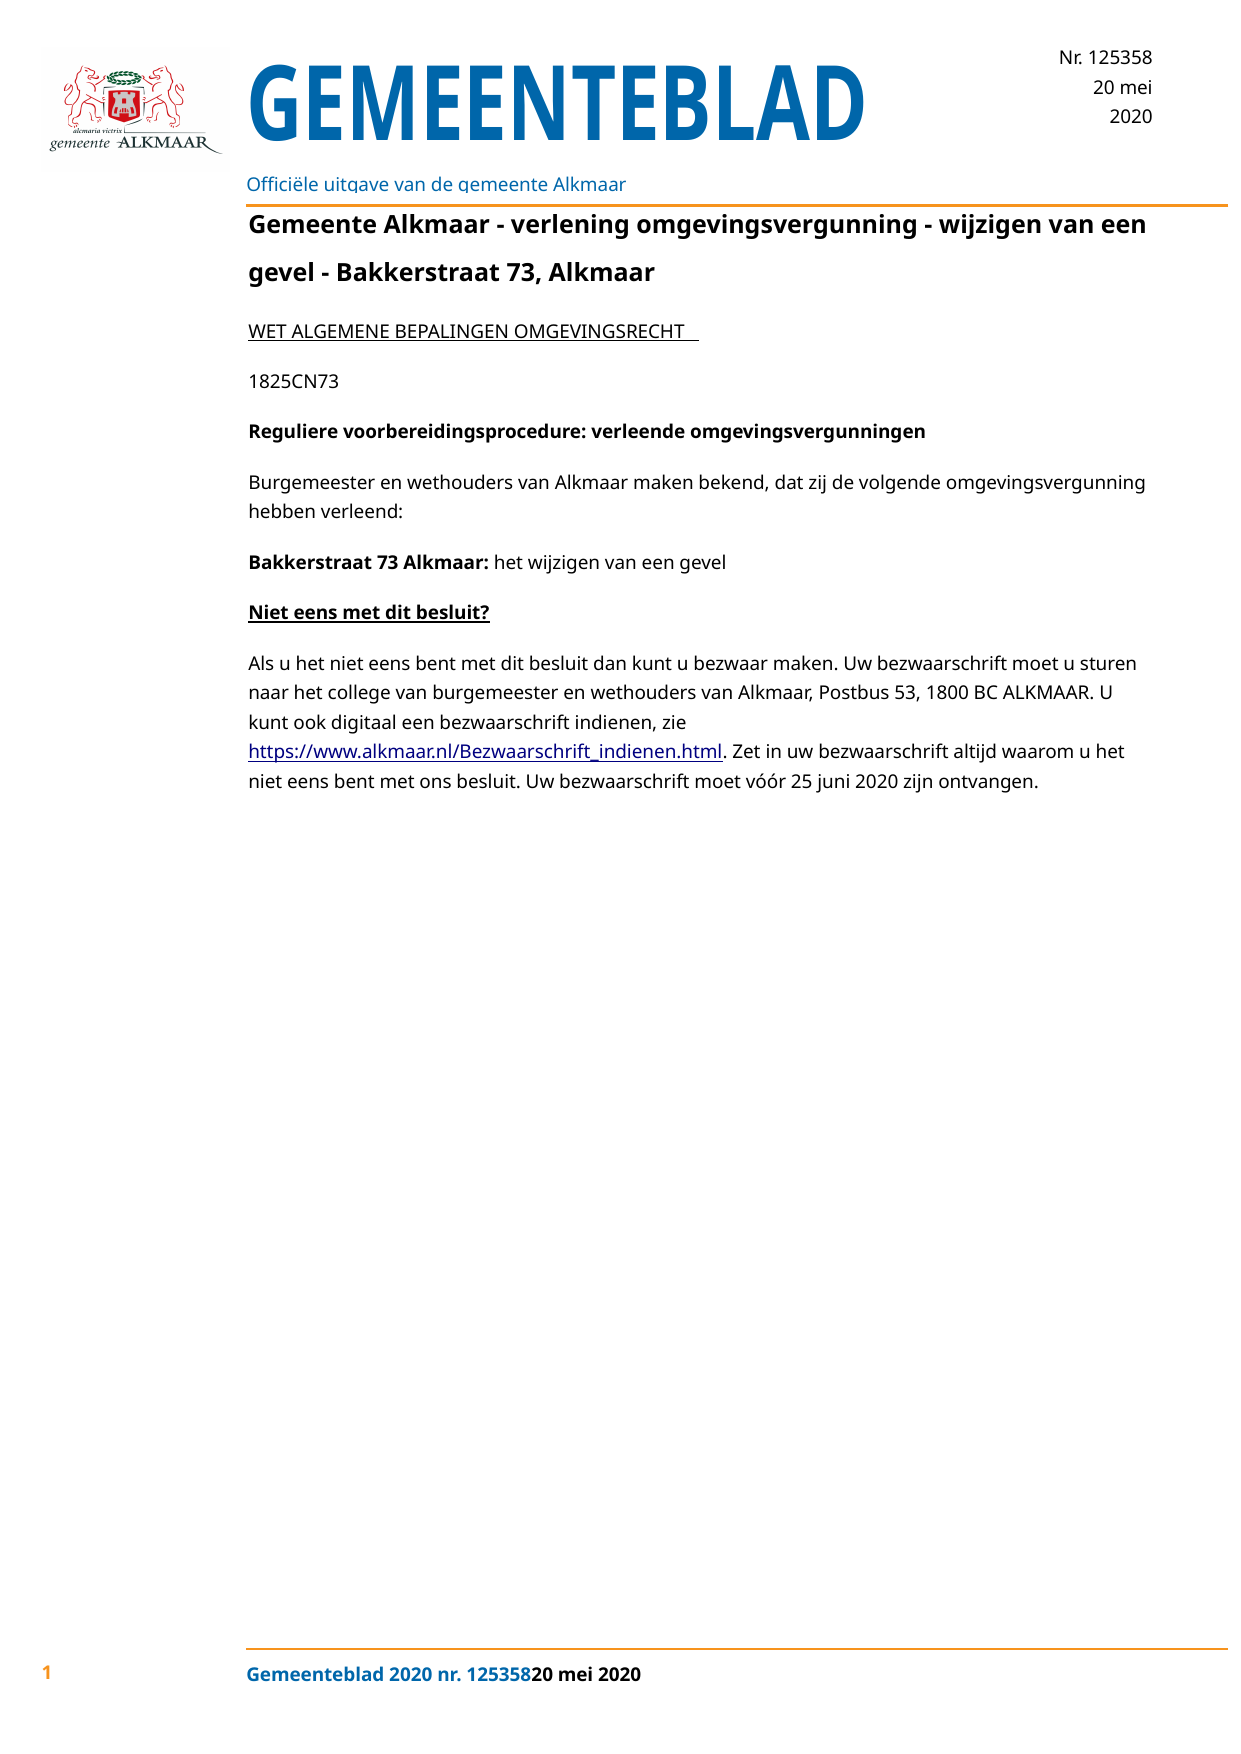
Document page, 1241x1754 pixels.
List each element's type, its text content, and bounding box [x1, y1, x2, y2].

text WET ALGEMENE BEPALINGEN OMGEVINGSRECHT [248, 318, 1152, 344]
text 1825CN73 [248, 368, 1152, 394]
text Bakkerstraat 73 Alkmaar: het wijzigen van een gevel [248, 549, 1152, 575]
text Als u het niet eens bent met dit besluit dan kunt u bezwaar maken. Uw bezwaarschrift moet u sturen naar het college van burgemeester en wethouders van Alkmaar, Postbus 53, 1800 BC ALKMAAR. U kunt ook digitaal een bezwaarschrift indienen, zie https://www.alkmaar.nl/Bezwaarschrift_indienen.html. Zet in uw bezwaarschrift altijd waarom u het niet eens bent met ons besluit. Uw bezwaarschrift moet vóór 25 juni 2020 zijn ontvangen. [248, 650, 1152, 794]
text Gemeente Alkmaar - verlening omgevingsvergunning - wijzigen van een gevel - Bakkerstraat 73, Alkmaar [248, 207, 1152, 288]
picture [41, 47, 231, 172]
text Reguliere voorbereidingsprocedure: verleende omgevingsvergunningen [248, 419, 1152, 444]
text Burgemeester en wethouders van Alkmaar maken bekend, dat zij de volgende omgevingsvergunning hebben verleend: [248, 469, 1152, 524]
text Niet eens met dit besluit? [248, 599, 1152, 625]
